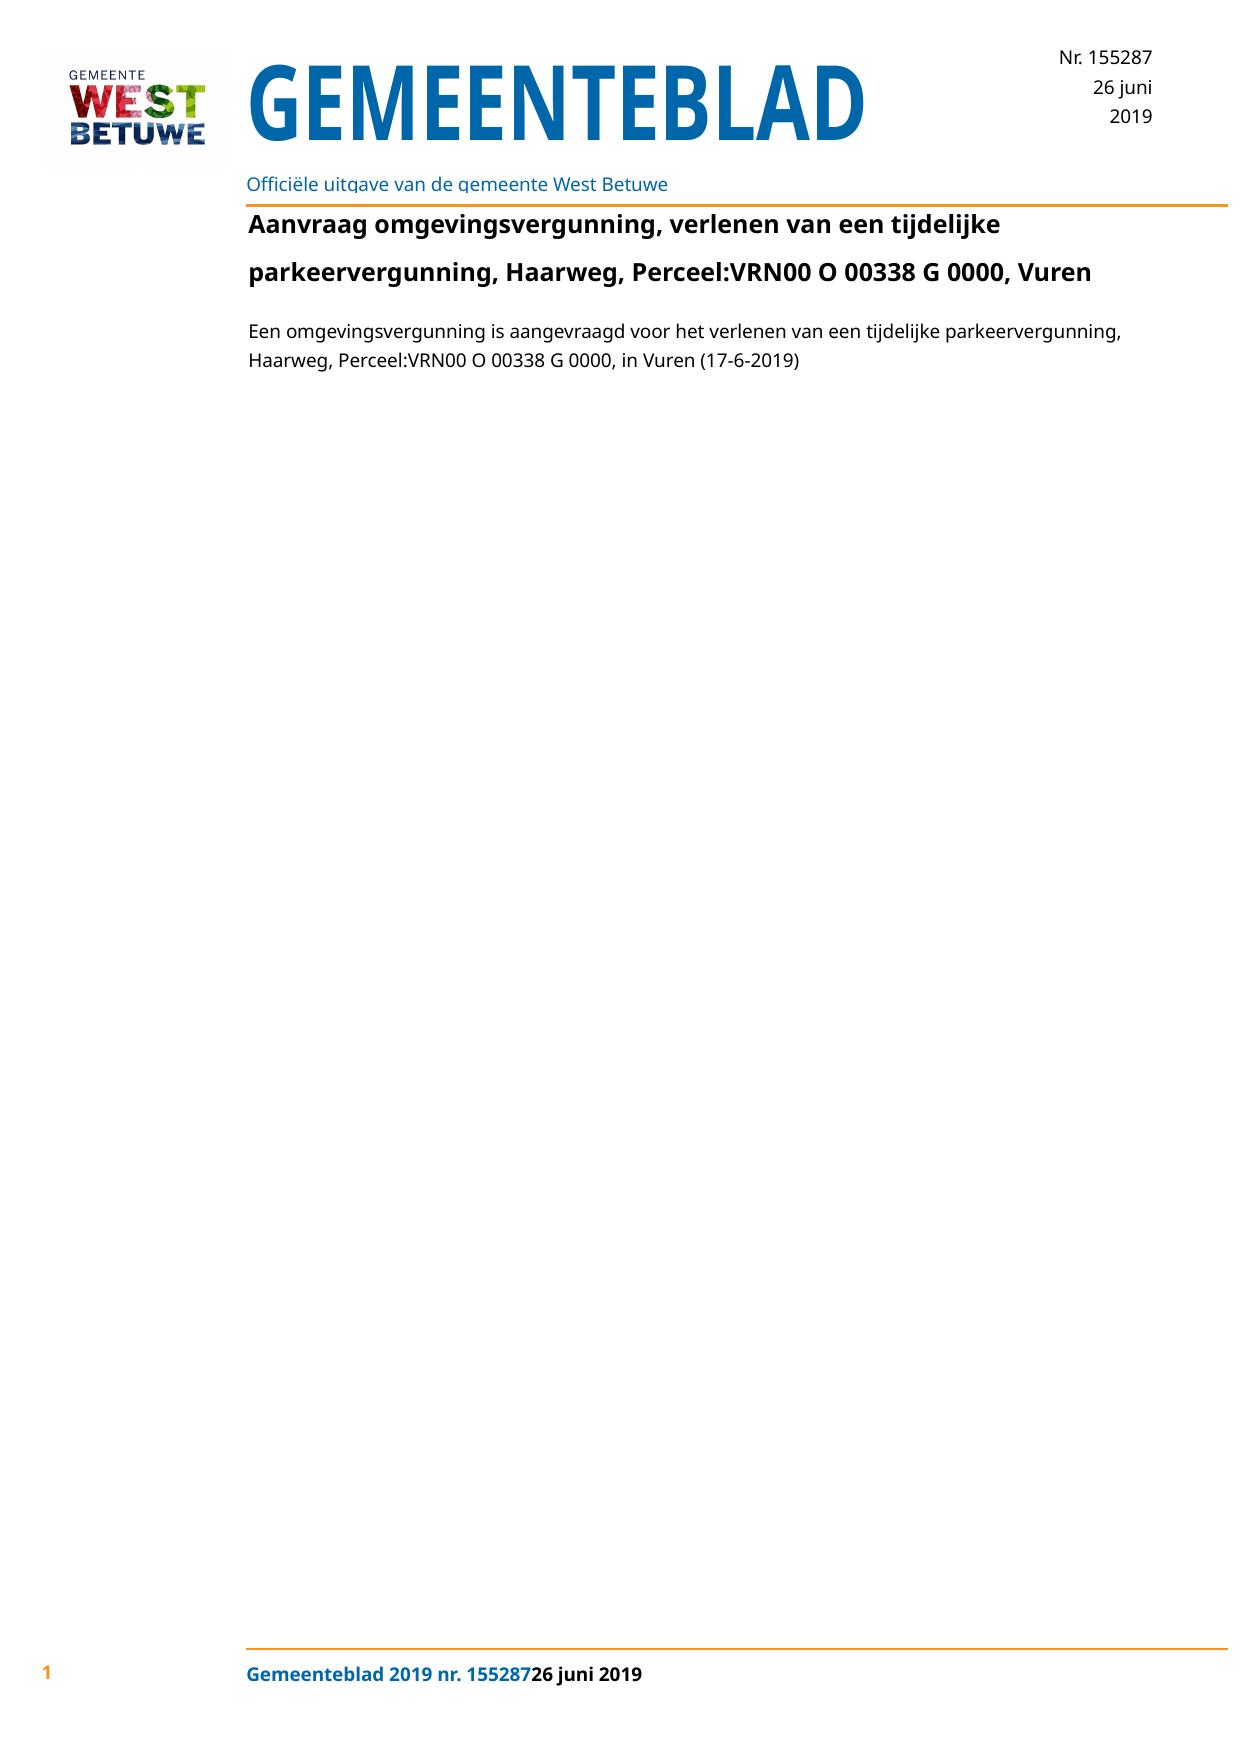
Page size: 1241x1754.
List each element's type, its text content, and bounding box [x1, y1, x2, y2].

text Een omgevingsvergunning is aangevraagd voor het verlenen van een tijdelijke parkeervergunning, Haarweg, Perceel:VRN00 O 00338 G 0000, in Vuren (17-6-2019) [248, 318, 1152, 373]
text Aanvraag omgevingsvergunning, verlenen van een tijdelijke parkeervergunning, Haarweg, Perceel:VRN00 O 00338 G 0000, Vuren [248, 207, 1152, 288]
picture [41, 47, 231, 172]
